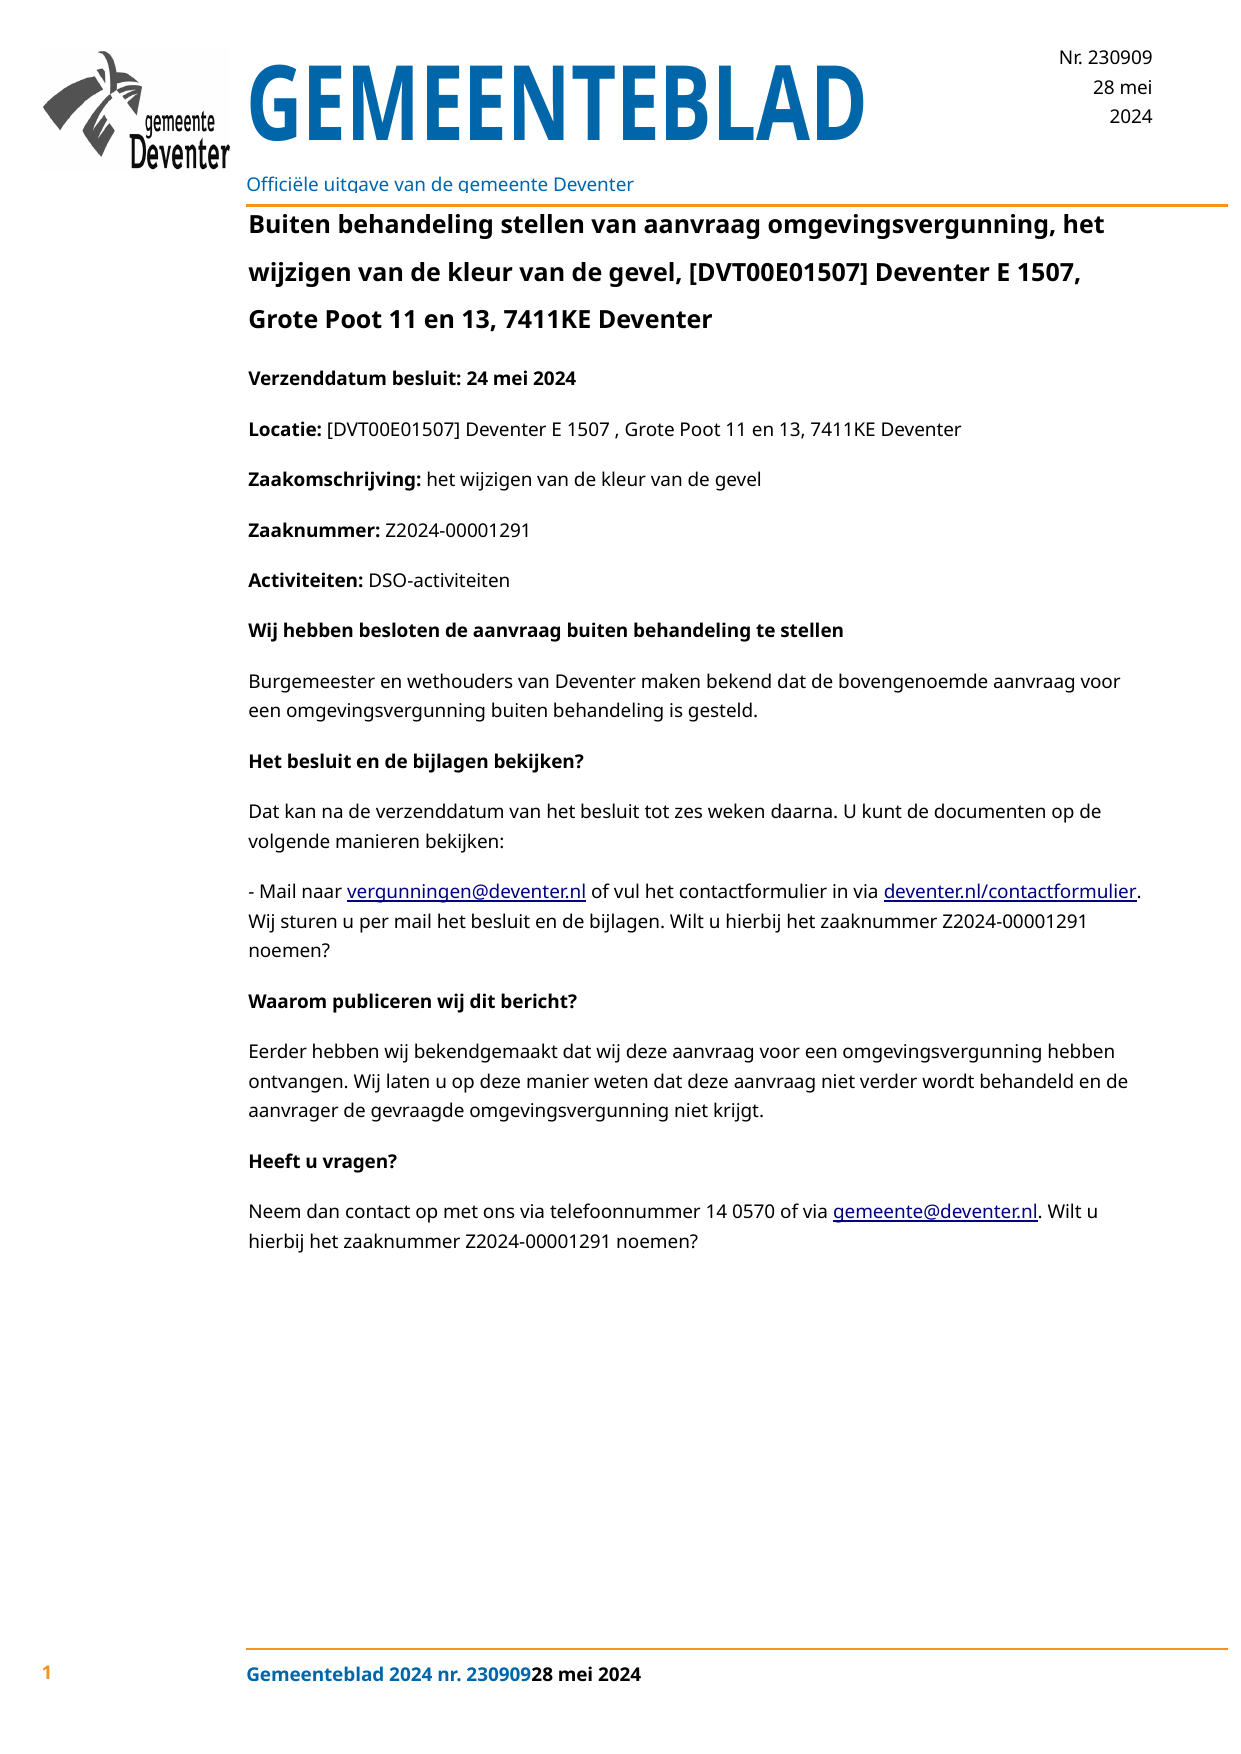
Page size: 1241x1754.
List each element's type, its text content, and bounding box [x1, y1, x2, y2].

text Dat kan na de verzenddatum van het besluit tot zes weken daarna. U kunt de documenten op de volgende manieren bekijken: [248, 798, 1152, 854]
text Heeft u vragen? [248, 1148, 1152, 1174]
text Neem dan contact op met ons via telefoonnummer 14 0570 of via gemeente@deventer.nl. Wilt u hierbij het zaaknummer Z2024-00001291 noemen? [248, 1198, 1152, 1254]
text Locatie: [DVT00E01507] Deventer E 1507 , Grote Poot 11 en 13, 7411KE Deventer [248, 416, 1152, 442]
text Zaakomschrijving: het wijzigen van de kleur van de gevel [248, 466, 1152, 492]
picture [41, 47, 231, 172]
text Waarom publiceren wij dit bericht? [248, 988, 1152, 1014]
text Zaaknummer: Z2024-00001291 [248, 517, 1152, 542]
text Burgemeester en wethouders van Deventer maken bekend dat de bovengenoemde aanvraag voor een omgevingsvergunning buiten behandeling is gesteld. [248, 668, 1152, 723]
text Verzenddatum besluit: 24 mei 2024 [248, 366, 1152, 391]
text Eerder hebben wij bekendgemaakt dat wij deze aanvraag voor een omgevingsvergunning hebben ontvangen. Wij laten u op deze manier weten dat deze aanvraag niet verder wordt behandeld en de aanvrager de gevraagde omgevingsvergunning niet krijgt. [248, 1038, 1152, 1123]
text Wij hebben besloten de aanvraag buiten behandeling te stellen [248, 618, 1152, 643]
text Activiteiten: DSO-activiteiten [248, 567, 1152, 593]
text - Mail naar vergunningen@deventer.nl of vul het contactformulier in via deventer.nl/contactformulier. Wij sturen u per mail het besluit en de bijlagen. Wilt u hierbij het zaaknummer Z2024-00001291 noemen? [248, 878, 1152, 963]
text Het besluit en de bijlagen bekijken? [248, 748, 1152, 774]
text Buiten behandeling stellen van aanvraag omgevingsvergunning, het wijzigen van de kleur van de gevel, [DVT00E01507] Deventer E 1507, Grote Poot 11 en 13, 7411KE Deventer [248, 207, 1152, 336]
